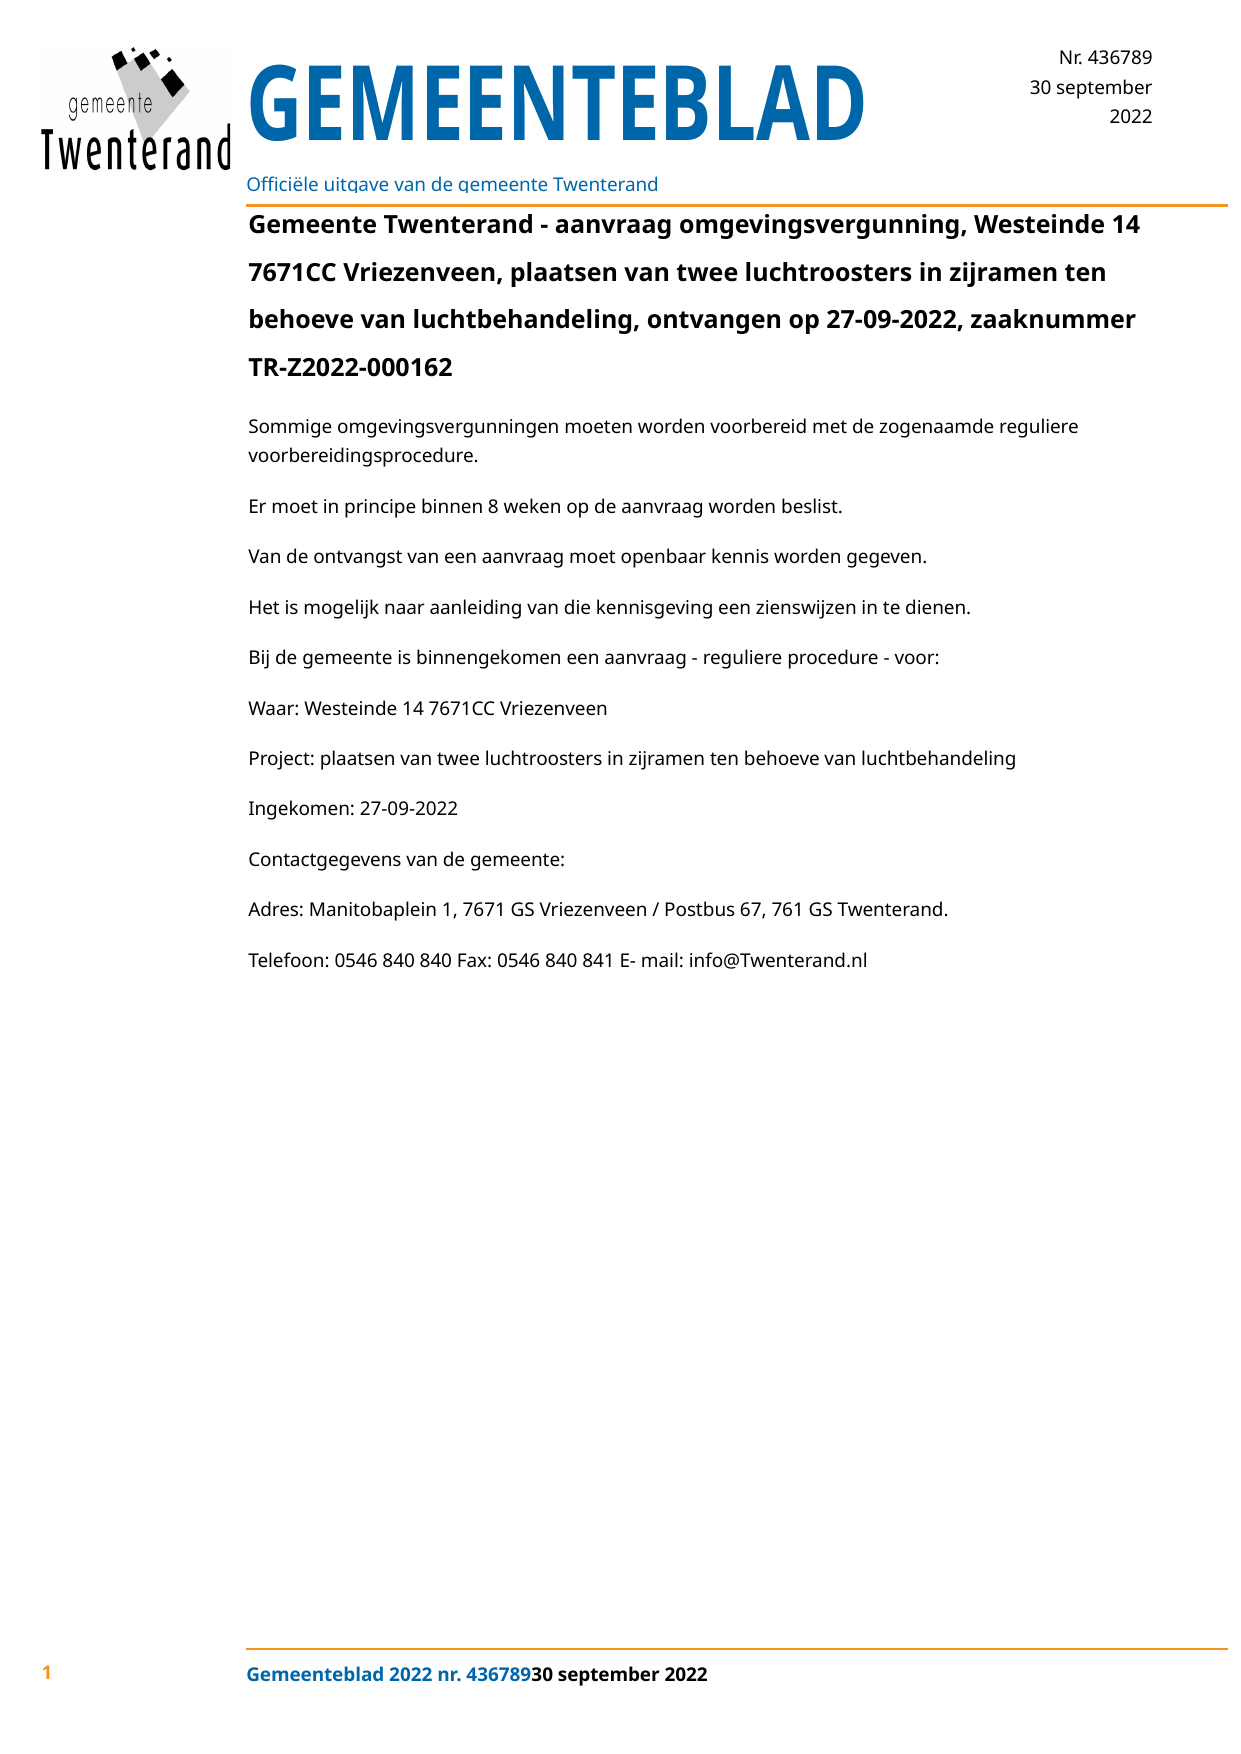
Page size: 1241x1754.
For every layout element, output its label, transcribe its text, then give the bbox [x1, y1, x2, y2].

text Project: plaatsen van twee luchtroosters in zijramen ten behoeve van luchtbehandeling [248, 745, 1152, 771]
text Van de ontvangst van een aanvraag moet openbaar kennis worden gegeven. [248, 543, 1152, 569]
text Sommige omgevingsvergunningen moeten worden voorbereid met de zogenaamde reguliere voorbereidingsprocedure. [248, 413, 1152, 468]
text Telefoon: 0546 840 840 Fax: 0546 840 841 E- mail: info@Twenterand.nl [248, 947, 1152, 973]
text Adres: Manitobaplein 1, 7671 GS Vriezenveen / Postbus 67, 761 GS Twenterand. [248, 896, 1152, 922]
text Contactgegevens van de gemeente: [248, 846, 1152, 872]
text Er moet in principe binnen 8 weken op de aanvraag worden beslist. [248, 493, 1152, 519]
text Waar: Westeinde 14 7671CC Vriezenveen [248, 695, 1152, 721]
text Het is mogelijk naar aanleiding van die kennisgeving een zienswijzen in te dienen. [248, 594, 1152, 620]
text Ingekomen: 27-09-2022 [248, 796, 1152, 821]
text Bij de gemeente is binnengekomen een aanvraag - reguliere procedure - voor: [248, 644, 1152, 670]
picture [41, 47, 231, 172]
text Gemeente Twenterand - aanvraag omgevingsvergunning, Westeinde 14 7671CC Vriezenveen, plaatsen van twee luchtroosters in zijramen ten behoeve van luchtbehandeling, ontvangen op 27-09-2022, zaaknummer TR-Z2022-000162 [248, 207, 1152, 384]
